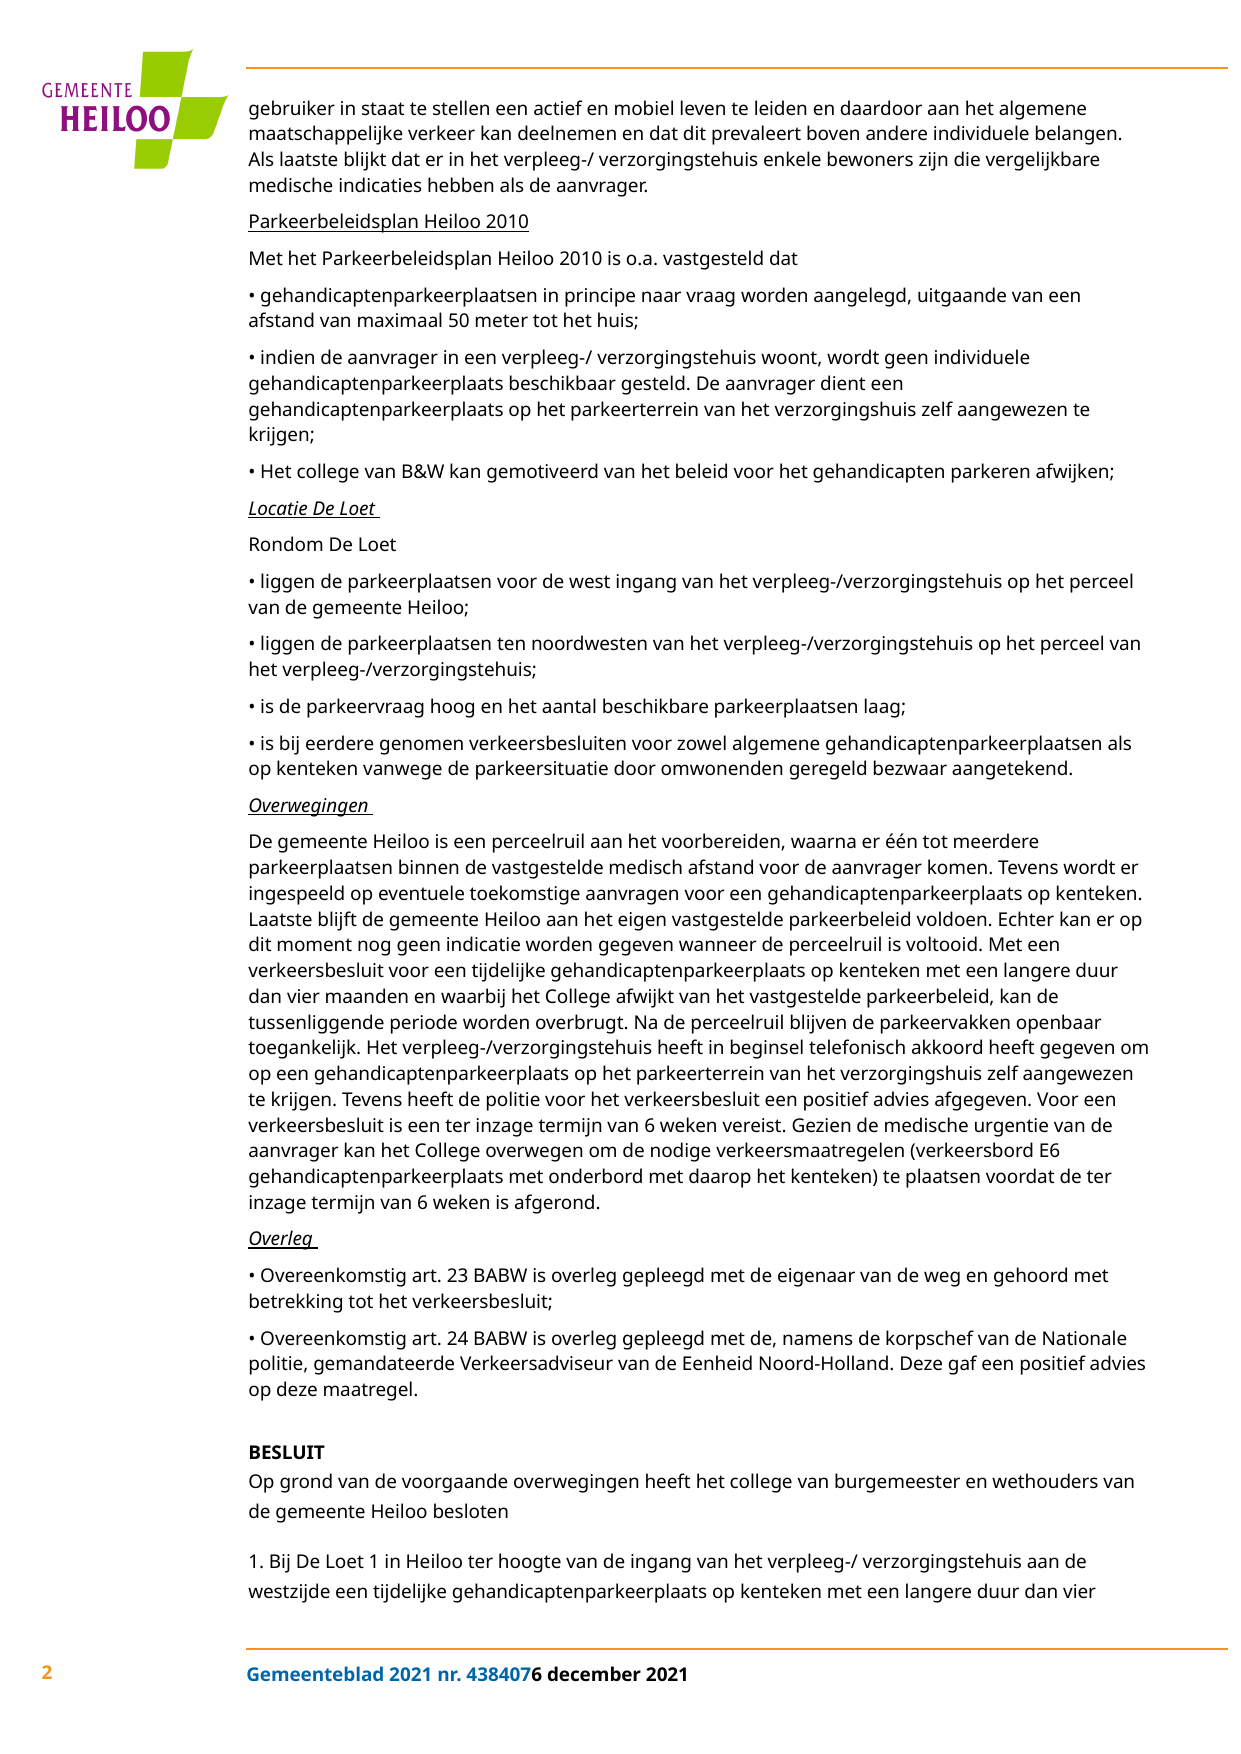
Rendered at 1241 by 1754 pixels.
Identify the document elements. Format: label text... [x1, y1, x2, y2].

text • Overeenkomstig art. 24 BABW is overleg gepleegd met de, namens de korpschef van de Nationale politie, gemandateerde Verkeersadviseur van de Eenheid Noord-Holland. Deze gaf een positief advies op deze maatregel. [248, 1325, 1152, 1402]
text • Het college van B&W kan gemotiveerd van het beleid voor het gehandicapten parkeren afwijken; [248, 458, 1152, 484]
text gebruiker in staat te stellen een actief en mobiel leven te leiden en daardoor aan het algemene maatschappelijke verkeer kan deelnemen en dat dit prevaleert boven andere individuele belangen. Als laatste blijkt dat er in het verpleeg-/ verzorgingstehuis enkele bewoners zijn die vergelijkbare medische indicaties hebben als de aanvrager. [248, 95, 1152, 198]
text • is de parkeervraag hoog en het aantal beschikbare parkeerplaatsen laag; [248, 693, 1152, 719]
text • gehandicaptenparkeerplaatsen in principe naar vraag worden aangelegd, uitgaande van een afstand van maximaal 50 meter tot het huis; [248, 282, 1152, 333]
text Op grond van de voorgaande overwegingen heeft het college van burgemeester en wethouders van de gemeente Heiloo besloten [248, 1468, 1152, 1524]
text Overleg [248, 1226, 1152, 1251]
text Parkeerbeleidsplan Heiloo 2010 [248, 209, 1152, 234]
text BESLUIT [248, 1439, 1152, 1464]
text De gemeente Heiloo is een perceelruil aan het voorbereiden, waarna er één tot meerdere parkeerplaatsen binnen de vastgestelde medisch afstand voor de aanvrager komen. Tevens wordt er ingespeeld op eventuele toekomstige aanvragen voor een gehandicaptenparkeerplaats op kenteken. Laatste blijft de gemeente Heiloo aan het eigen vastgestelde parkeerbeleid voldoen. Echter kan er op dit moment nog geen indicatie worden gegeven wanneer de perceelruil is voltooid. Met een verkeersbesluit voor een tijdelijke gehandicaptenparkeerplaats op kenteken met een langere duur dan vier maanden en waarbij het College afwijkt van het vastgestelde parkeerbeleid, kan de tussenliggende periode worden overbrugt. Na de perceelruil blijven de parkeervakken openbaar toegankelijk. Het verpleeg-/verzorgingstehuis heeft in beginsel telefonisch akkoord heeft gegeven om op een gehandicaptenparkeerplaats op het parkeerterrein van het verzorgingshuis zelf aangewezen te krijgen. Tevens heeft de politie voor het verkeersbesluit een positief advies afgegeven. Voor een verkeersbesluit is een ter inzage termijn van 6 weken vereist. Gezien de medische urgentie van de aanvrager kan het College overwegen om de nodige verkeersmaatregelen (verkeersbord E6 gehandicaptenparkeerplaats met onderbord met daarop het kenteken) te plaatsen voordat de ter inzage termijn van 6 weken is afgerond. [248, 829, 1152, 1215]
text • is bij eerdere genomen verkeersbesluiten voor zowel algemene gehandicaptenparkeerplaatsen als op kenteken vanwege de parkeersituatie door omwonenden geregeld bezwaar aangetekend. [248, 730, 1152, 781]
text • liggen de parkeerplaatsen ten noordwesten van het verpleeg-/verzorgingstehuis op het perceel van het verpleeg-/verzorgingstehuis; [248, 631, 1152, 682]
text Overwegingen [248, 792, 1152, 818]
picture [41, 47, 231, 172]
text • liggen de parkeerplaatsen voor de west ingang van het verpleeg-/verzorgingstehuis op het perceel van de gemeente Heiloo; [248, 568, 1152, 620]
text • Overeenkomstig art. 23 BABW is overleg gepleegd met de eigenaar van de weg en gehoord met betrekking tot het verkeersbesluit; [248, 1262, 1152, 1314]
text 1. Bij De Loet 1 in Heiloo ter hoogte van de ingang van het verpleeg-/ verzorgingstehuis aan de westzijde een tijdelijke gehandicaptenparkeerplaats op kenteken met een langere duur dan vier [248, 1548, 1152, 1604]
text Locatie De Loet [248, 495, 1152, 521]
text Rondom De Loet [248, 532, 1152, 557]
text • indien de aanvrager in een verpleeg-/ verzorgingstehuis woont, wordt geen individuele gehandicaptenparkeerplaats beschikbaar gesteld. De aanvrager dient een gehandicaptenparkeerplaats op het parkeerterrein van het verzorgingshuis zelf aangewezen te krijgen; [248, 344, 1152, 447]
text Met het Parkeerbeleidsplan Heiloo 2010 is o.a. vastgesteld dat [248, 245, 1152, 271]
